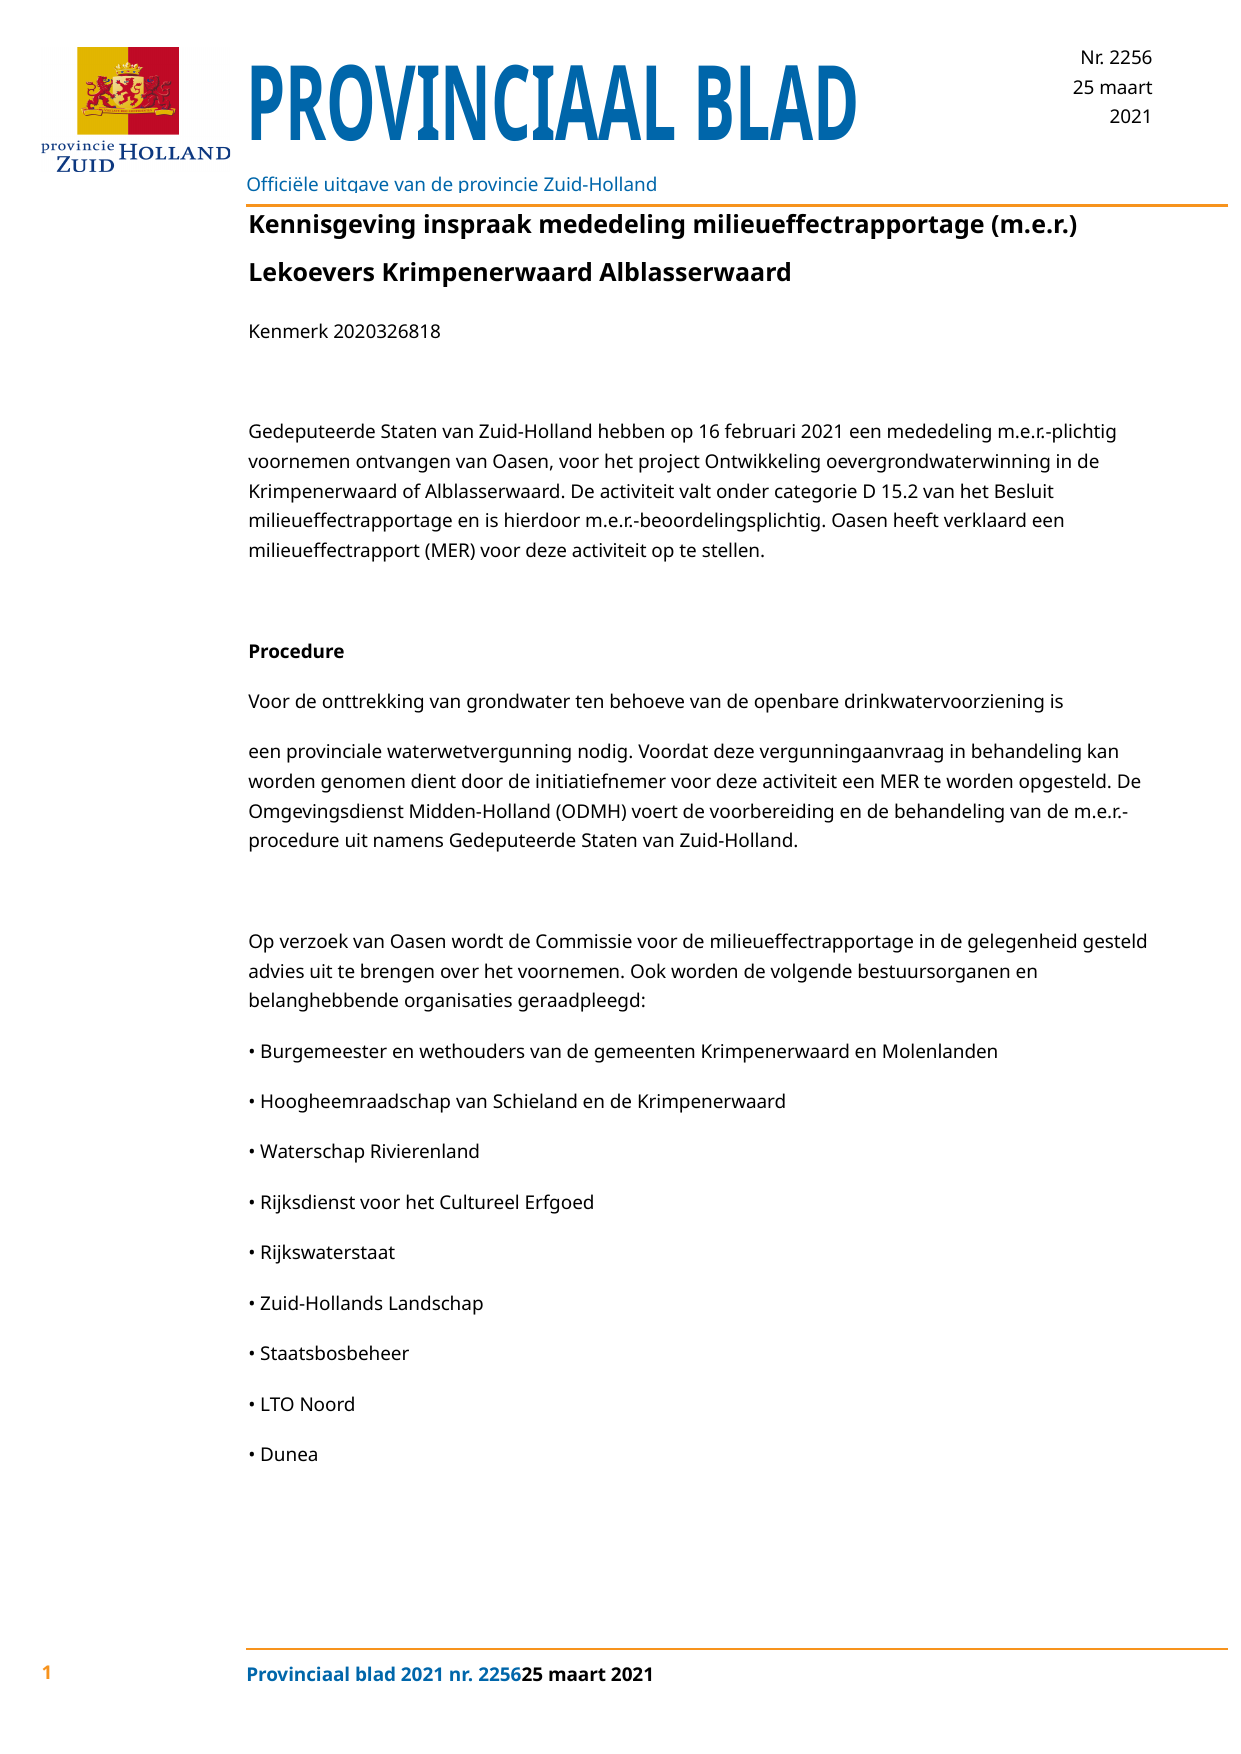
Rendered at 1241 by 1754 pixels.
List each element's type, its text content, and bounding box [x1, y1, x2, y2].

text • Rijksdienst voor het Cultureel Erfgoed [248, 1189, 1152, 1215]
text Procedure [248, 638, 1152, 664]
text • Waterschap Rivierenland [248, 1139, 1152, 1164]
text • Burgemeester en wethouders van de gemeenten Krimpenerwaard en Molenlanden [248, 1038, 1152, 1064]
text • Zuid-Hollands Landschap [248, 1290, 1152, 1316]
text Kennisgeving inspraak mededeling milieueffectrapportage (m.e.r.) Lekoevers Krimpenerwaard Alblasserwaard [248, 207, 1152, 288]
text Voor de onttrekking van grondwater ten behoeve van de openbare drinkwatervoorziening is [248, 688, 1152, 714]
text Op verzoek van Oasen wordt de Commissie voor de milieueffectrapportage in de gelegenheid gesteld advies uit te brengen over het voornemen. Ook worden de volgende bestuursorganen en belanghebbende organisaties geraadpleegd: [248, 928, 1152, 1013]
text • LTO Noord [248, 1391, 1152, 1417]
text Kenmerk 2020326818 [248, 318, 1152, 344]
text • Staatsbosbeheer [248, 1340, 1152, 1366]
picture [41, 47, 231, 172]
text • Dunea [248, 1441, 1152, 1467]
text een provinciale waterwetvergunning nodig. Voordat deze vergunningaanvraag in behandeling kan worden genomen dient door de initiatiefnemer voor deze activiteit een MER te worden opgesteld. De Omgevingsdienst Midden-Holland (ODMH) voert de voorbereiding en de behandeling van de m.e.r.-procedure uit namens Gedeputeerde Staten van Zuid-Holland. [248, 739, 1152, 853]
text • Rijkswaterstaat [248, 1239, 1152, 1265]
text • Hoogheemraadschap van Schieland en de Krimpenerwaard [248, 1088, 1152, 1114]
text Gedeputeerde Staten van Zuid-Holland hebben op 16 februari 2021 een mededeling m.e.r.-plichtig voornemen ontvangen van Oasen, voor het project Ontwikkeling oevergrondwaterwinning in de Krimpenerwaard of Alblasserwaard. De activiteit valt onder categorie D 15.2 van het Besluit milieueffectrapportage en is hierdoor m.e.r.-beoordelingsplichtig. Oasen heeft verklaard een milieueffectrapport (MER) voor deze activiteit op te stellen. [248, 419, 1152, 563]
